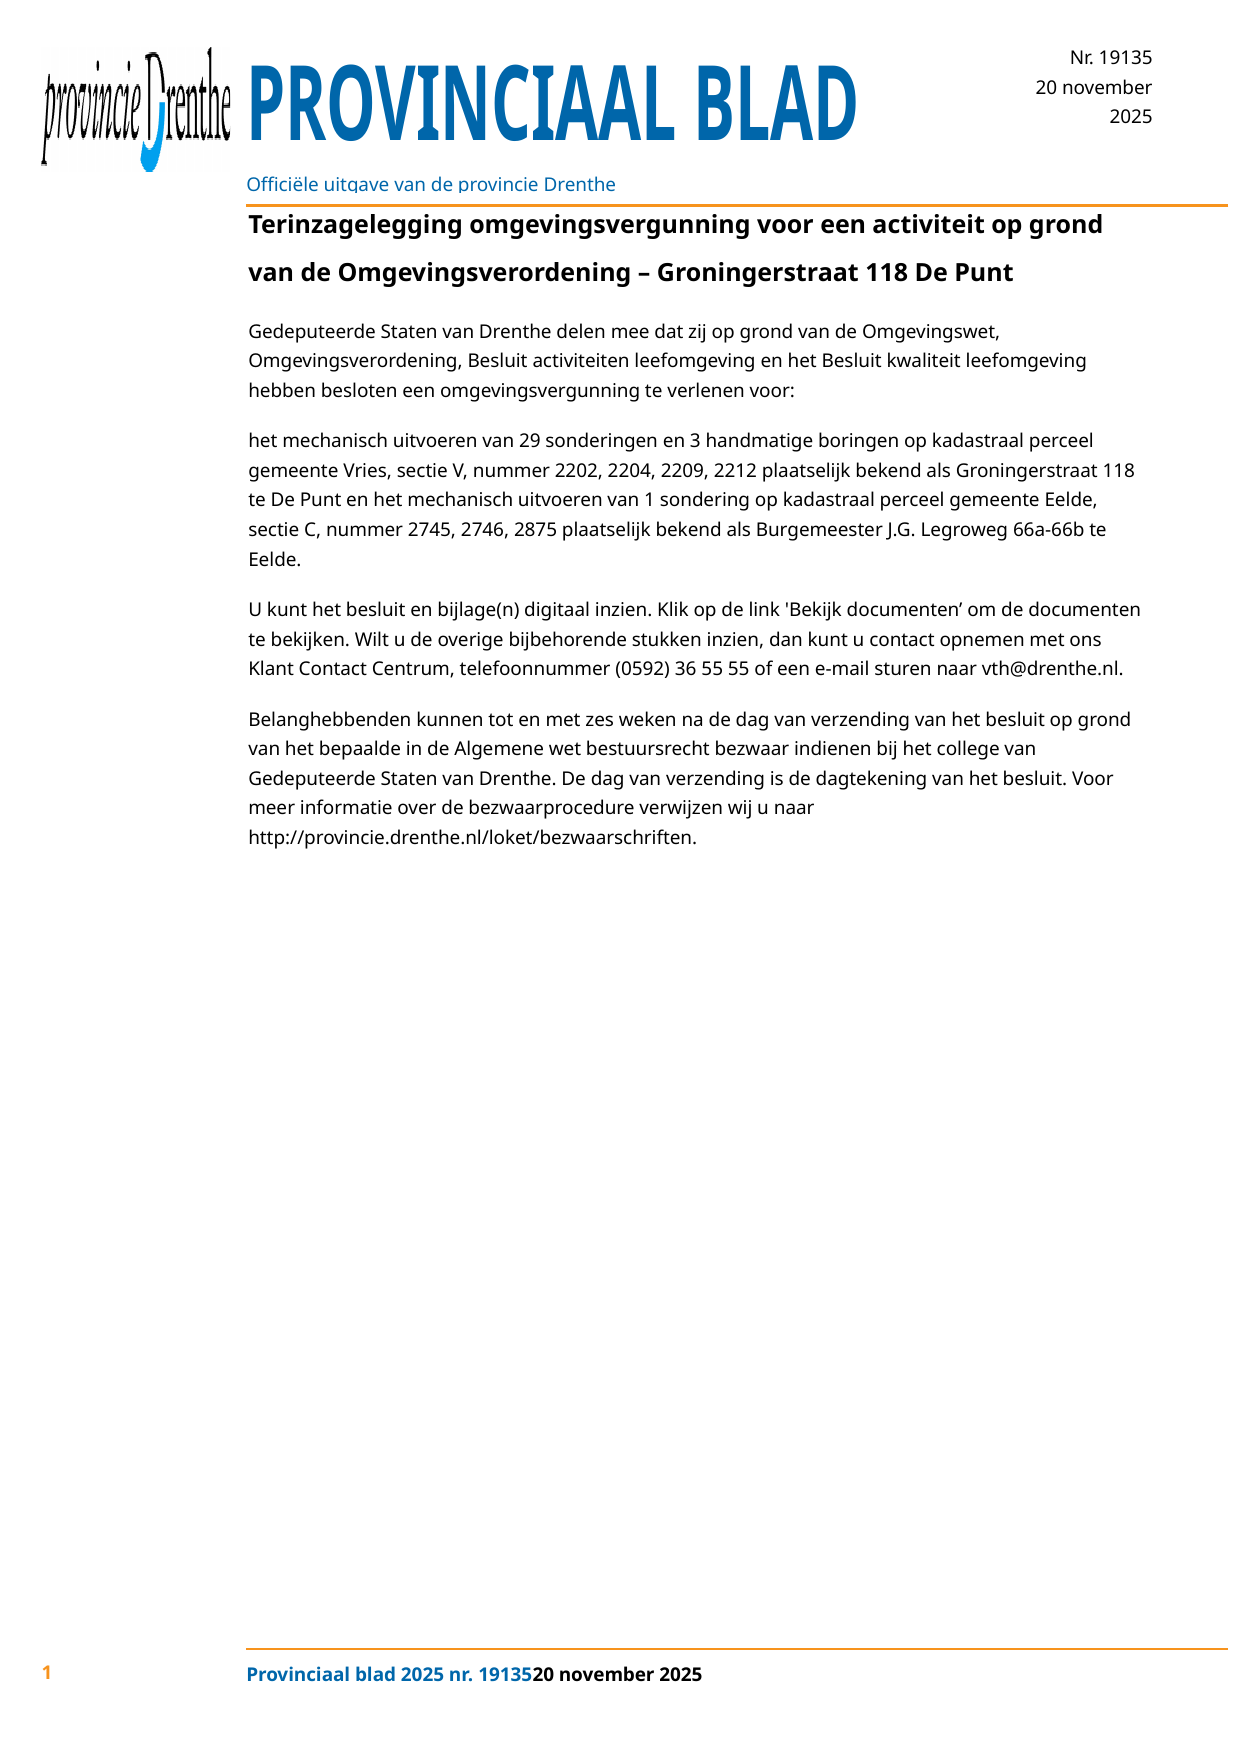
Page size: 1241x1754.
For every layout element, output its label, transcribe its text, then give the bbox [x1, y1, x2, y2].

text Belanghebbenden kunnen tot en met zes weken na de dag van verzending van het besluit op grond van het bepaalde in de Algemene wet bestuursrecht bezwaar indienen bij het college van Gedeputeerde Staten van Drenthe. De dag van verzending is de dagtekening van het besluit. Voor meer informatie over de bezwaarprocedure verwijzen wij u naar http://provincie.drenthe.nl/loket/bezwaarschriften. [248, 706, 1152, 850]
picture [41, 47, 231, 172]
text het mechanisch uitvoeren van 29 sonderingen en 3 handmatige boringen op kadastraal perceel gemeente Vries, sectie V, nummer 2202, 2204, 2209, 2212 plaatselijk bekend als Groningerstraat 118 te De Punt en het mechanisch uitvoeren van 1 sondering op kadastraal perceel gemeente Eelde, sectie C, nummer 2745, 2746, 2875 plaatselijk bekend als Burgemeester J.G. Legroweg 66a-66b te Eelde. [248, 427, 1152, 572]
text U kunt het besluit en bijlage(n) digitaal inzien. Klik op de link 'Bekijk documenten’ om de documenten te bekijken. Wilt u de overige bijbehorende stukken inzien, dan kunt u contact opnemen met ons Klant Contact Centrum, telefoonnummer (0592) 36 55 55 of een e-mail sturen naar vth@drenthe.nl. [248, 596, 1152, 681]
text Gedeputeerde Staten van Drenthe delen mee dat zij op grond van de Omgevingswet, Omgevingsverordening, Besluit activiteiten leefomgeving en het Besluit kwaliteit leefomgeving hebben besloten een omgevingsvergunning te verlenen voor: [248, 318, 1152, 403]
text Terinzagelegging omgevingsvergunning voor een activiteit op grond van de Omgevingsverordening – Groningerstraat 118 De Punt [248, 207, 1152, 288]
